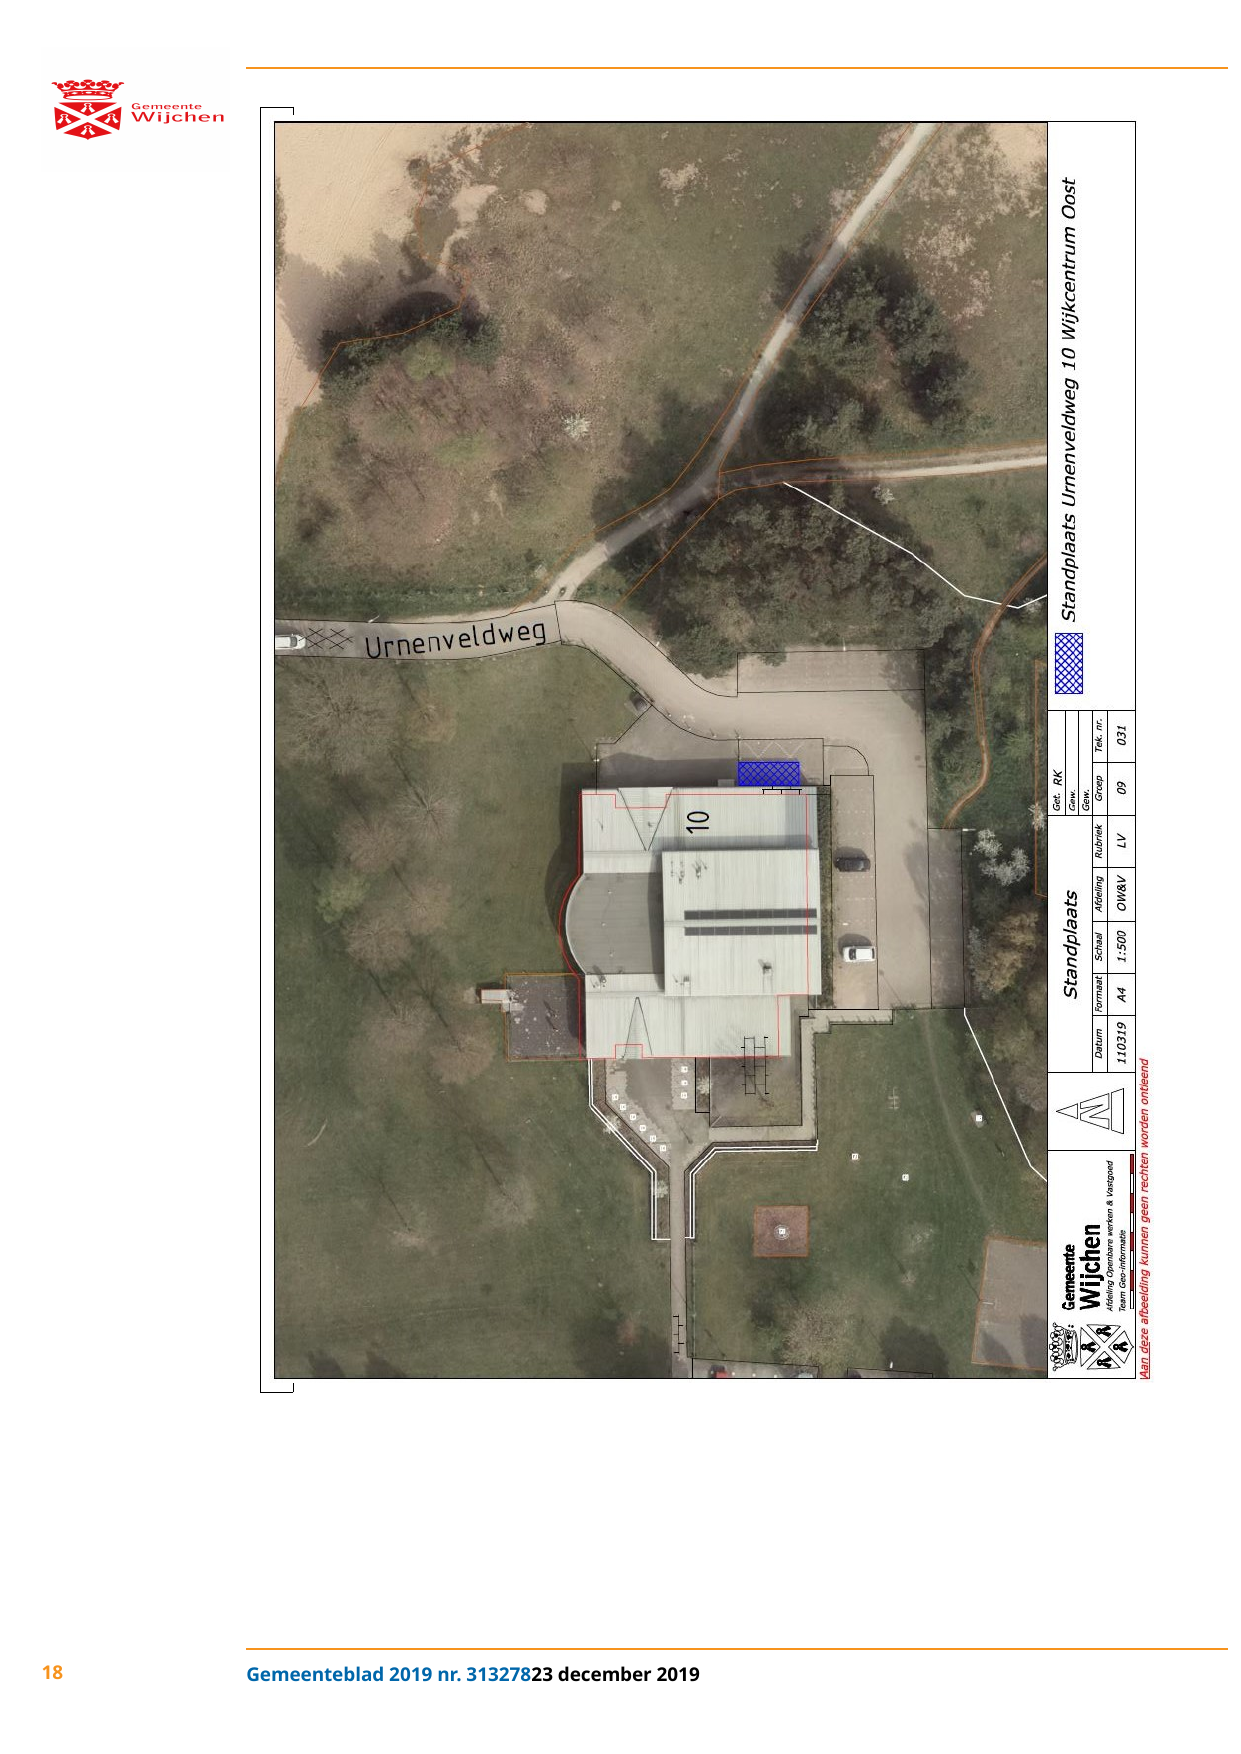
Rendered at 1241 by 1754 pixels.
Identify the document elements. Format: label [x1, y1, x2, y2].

picture [268, 115, 1155, 1383]
picture [41, 47, 231, 172]
